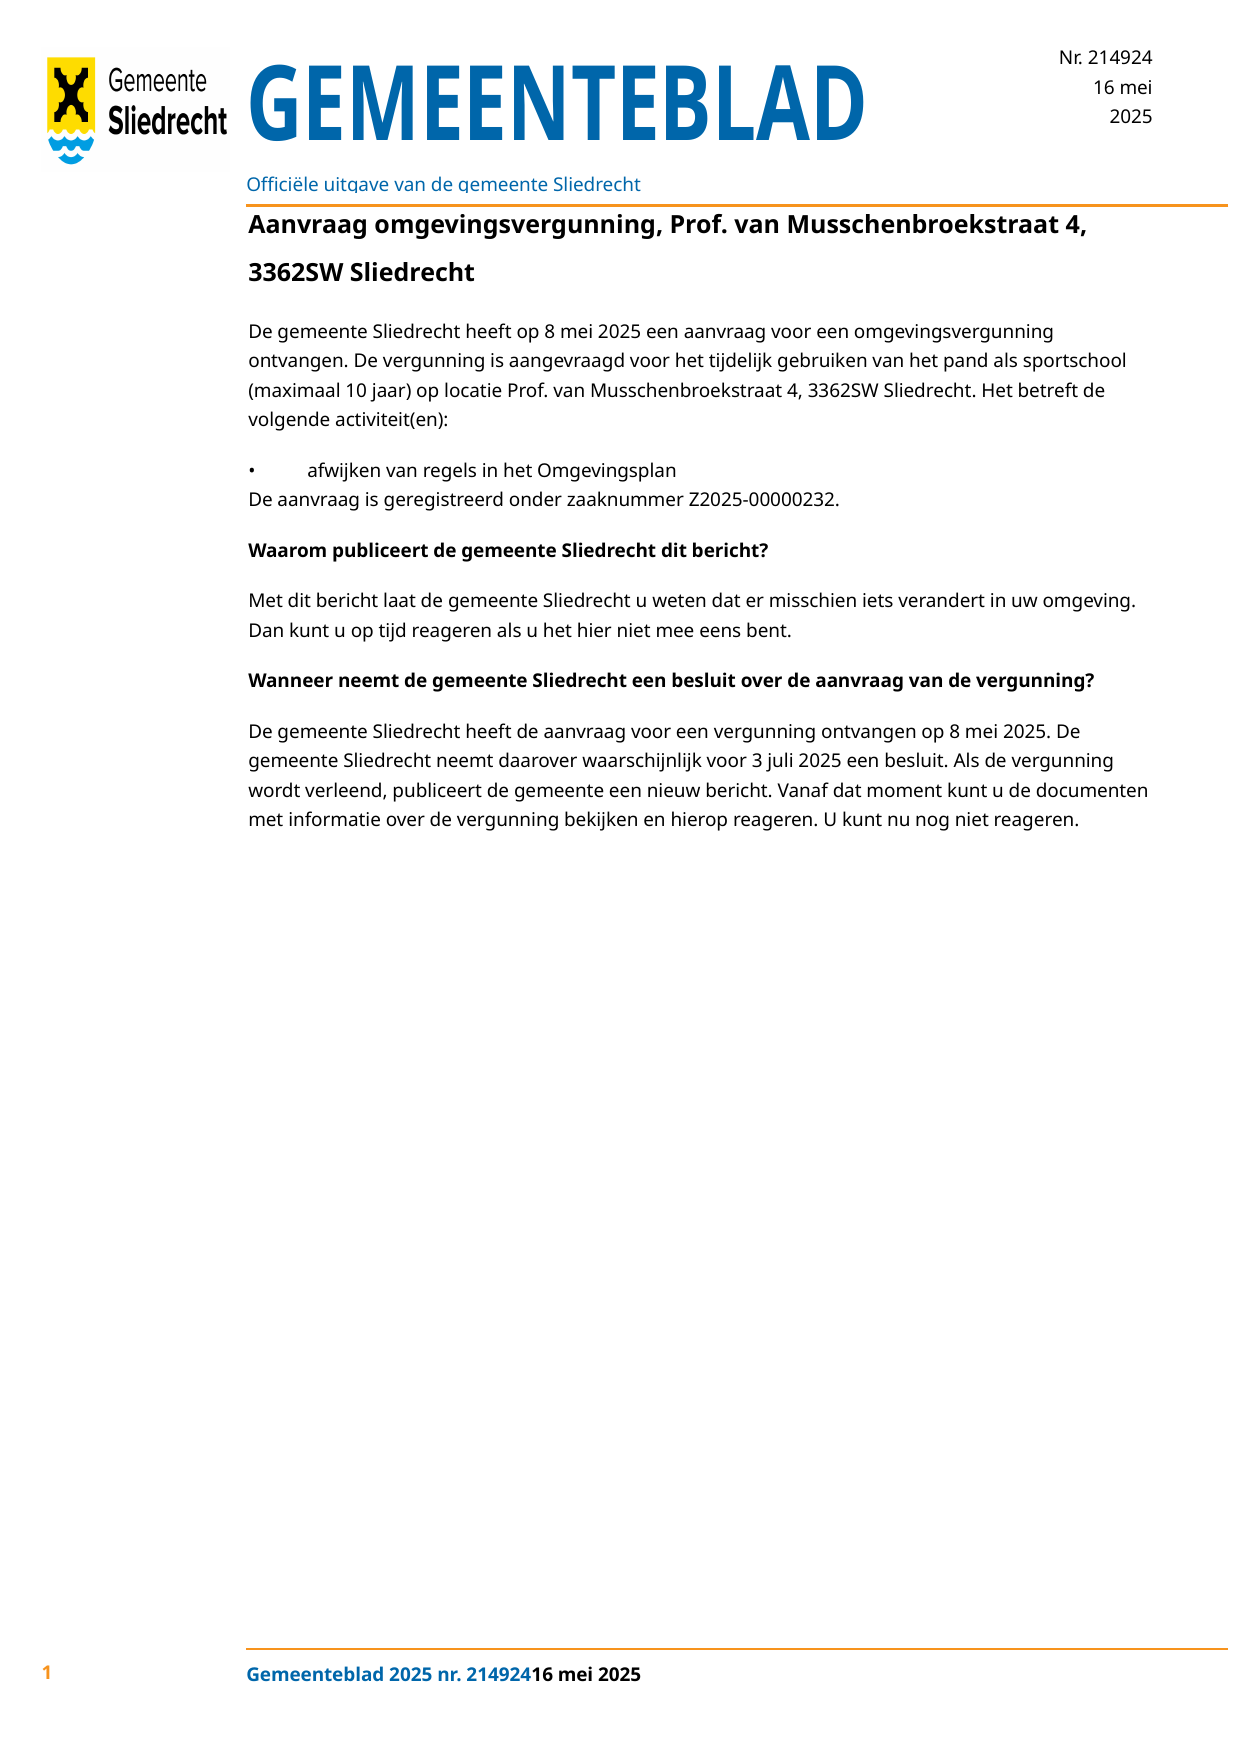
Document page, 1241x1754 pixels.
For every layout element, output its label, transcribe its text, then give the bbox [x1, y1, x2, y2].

text De aanvraag is geregistreerd onder zaaknummer Z2025-00000232. [248, 487, 1152, 512]
list afwijken van regels in het Omgevingsplan [248, 457, 1152, 483]
text Wanneer neemt de gemeente Sliedrecht een besluit over de aanvraag van de vergunning? [248, 667, 1152, 693]
text De gemeente Sliedrecht heeft de aanvraag voor een vergunning ontvangen op 8 mei 2025. De gemeente Sliedrecht neemt daarover waarschijnlijk voor 3 juli 2025 een besluit. Als de vergunning wordt verleend, publiceert de gemeente een nieuw bericht. Vanaf dat moment kunt u de documenten met informatie over de vergunning bekijken en hierop reageren. U kunt nu nog niet reageren. [248, 718, 1152, 832]
text De gemeente Sliedrecht heeft op 8 mei 2025 een aanvraag voor een omgevingsvergunning ontvangen. De vergunning is aangevraagd voor het tijdelijk gebruiken van het pand als sportschool (maximaal 10 jaar) op locatie Prof. van Musschenbroekstraat 4, 3362SW Sliedrecht. Het betreft de volgende activiteit(en): [248, 318, 1152, 432]
text Waarom publiceert de gemeente Sliedrecht dit bericht? [248, 537, 1152, 563]
text Aanvraag omgevingsvergunning, Prof. van Musschenbroekstraat 4, 3362SW Sliedrecht [248, 207, 1152, 288]
picture [41, 47, 231, 172]
text Met dit bericht laat de gemeente Sliedrecht u weten dat er misschien iets verandert in uw omgeving. Dan kunt u op tijd reageren als u het hier niet mee eens bent. [248, 587, 1152, 643]
